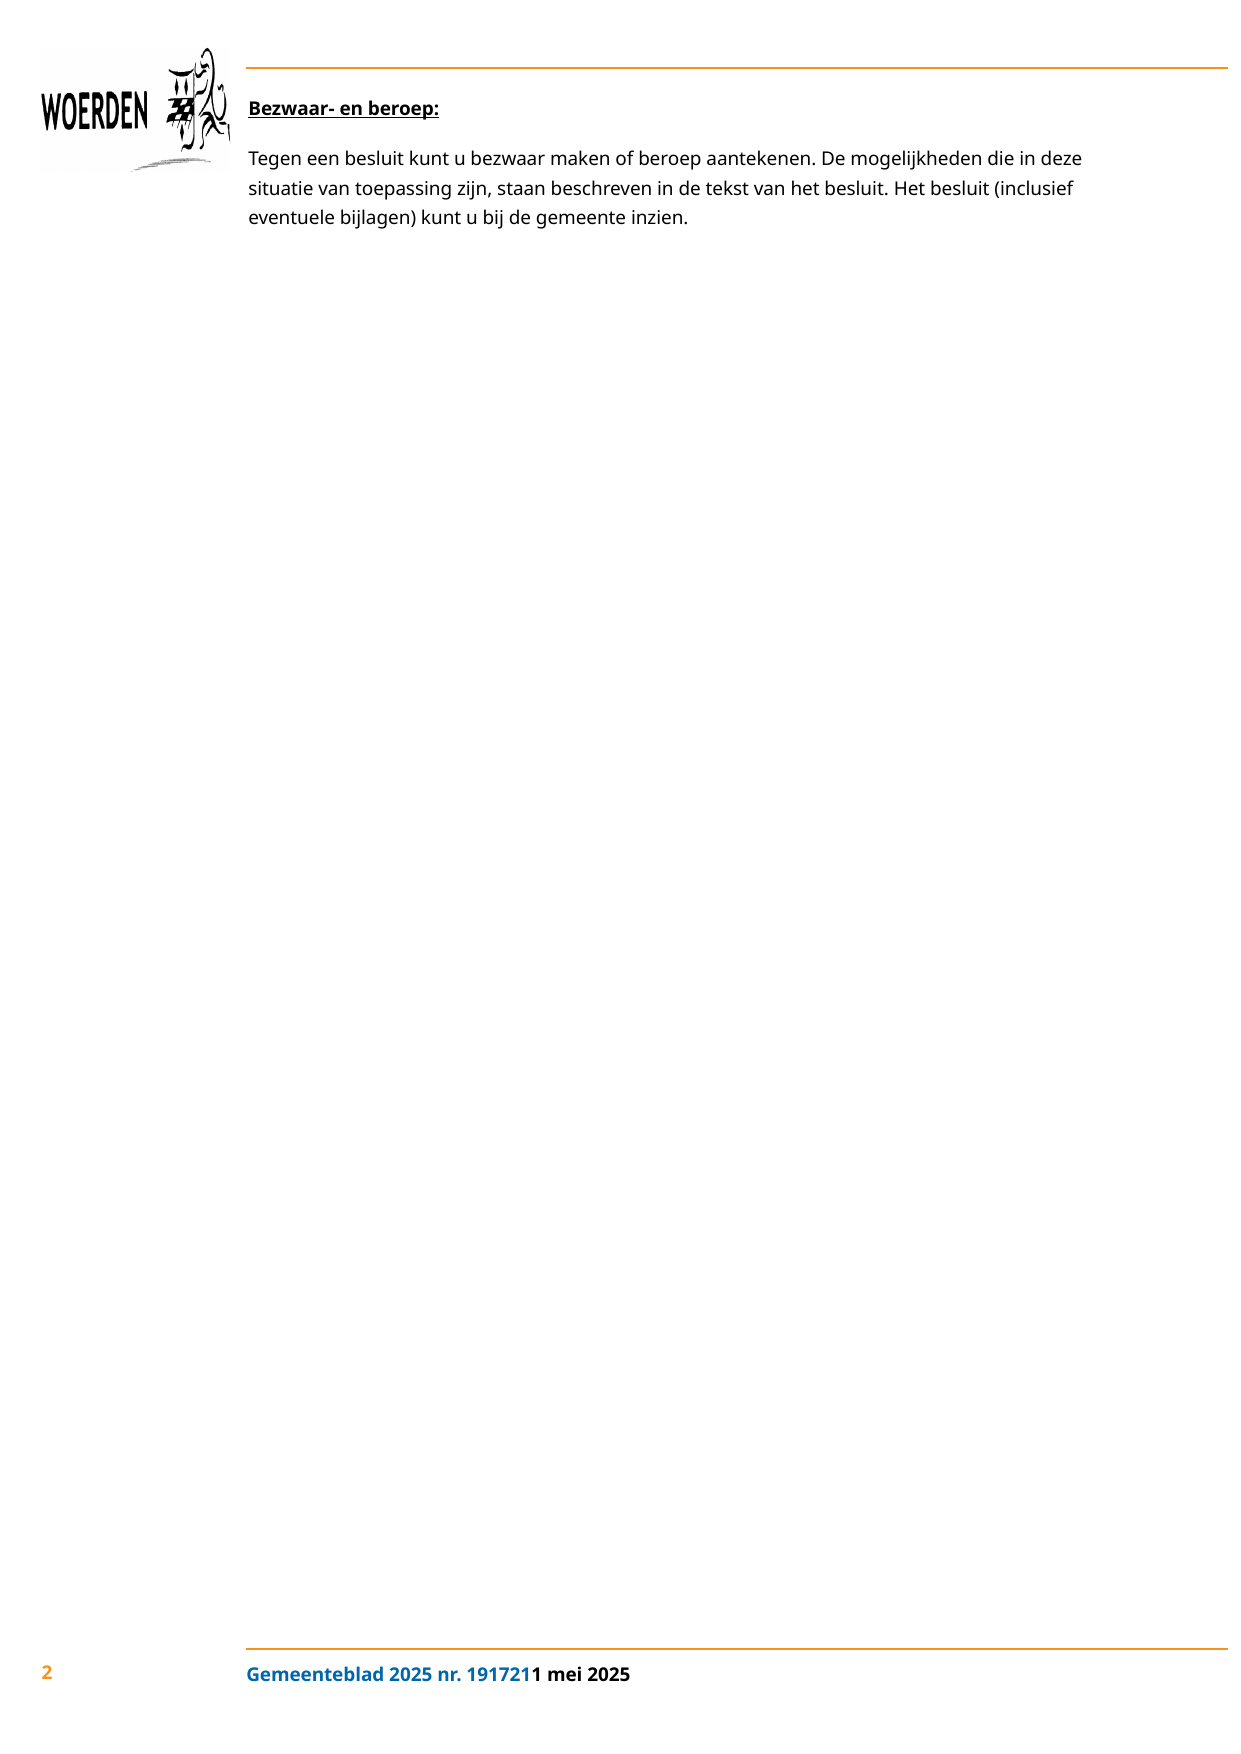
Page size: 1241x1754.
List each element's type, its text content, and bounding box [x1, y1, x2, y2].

picture [41, 47, 231, 172]
text Bezwaar- en beroep: [248, 95, 1152, 121]
text Tegen een besluit kunt u bezwaar maken of beroep aantekenen. De mogelijkheden die in deze situatie van toepassing zijn, staan beschreven in de tekst van het besluit. Het besluit (inclusief eventuele bijlagen) kunt u bij de gemeente inzien. [248, 145, 1152, 230]
